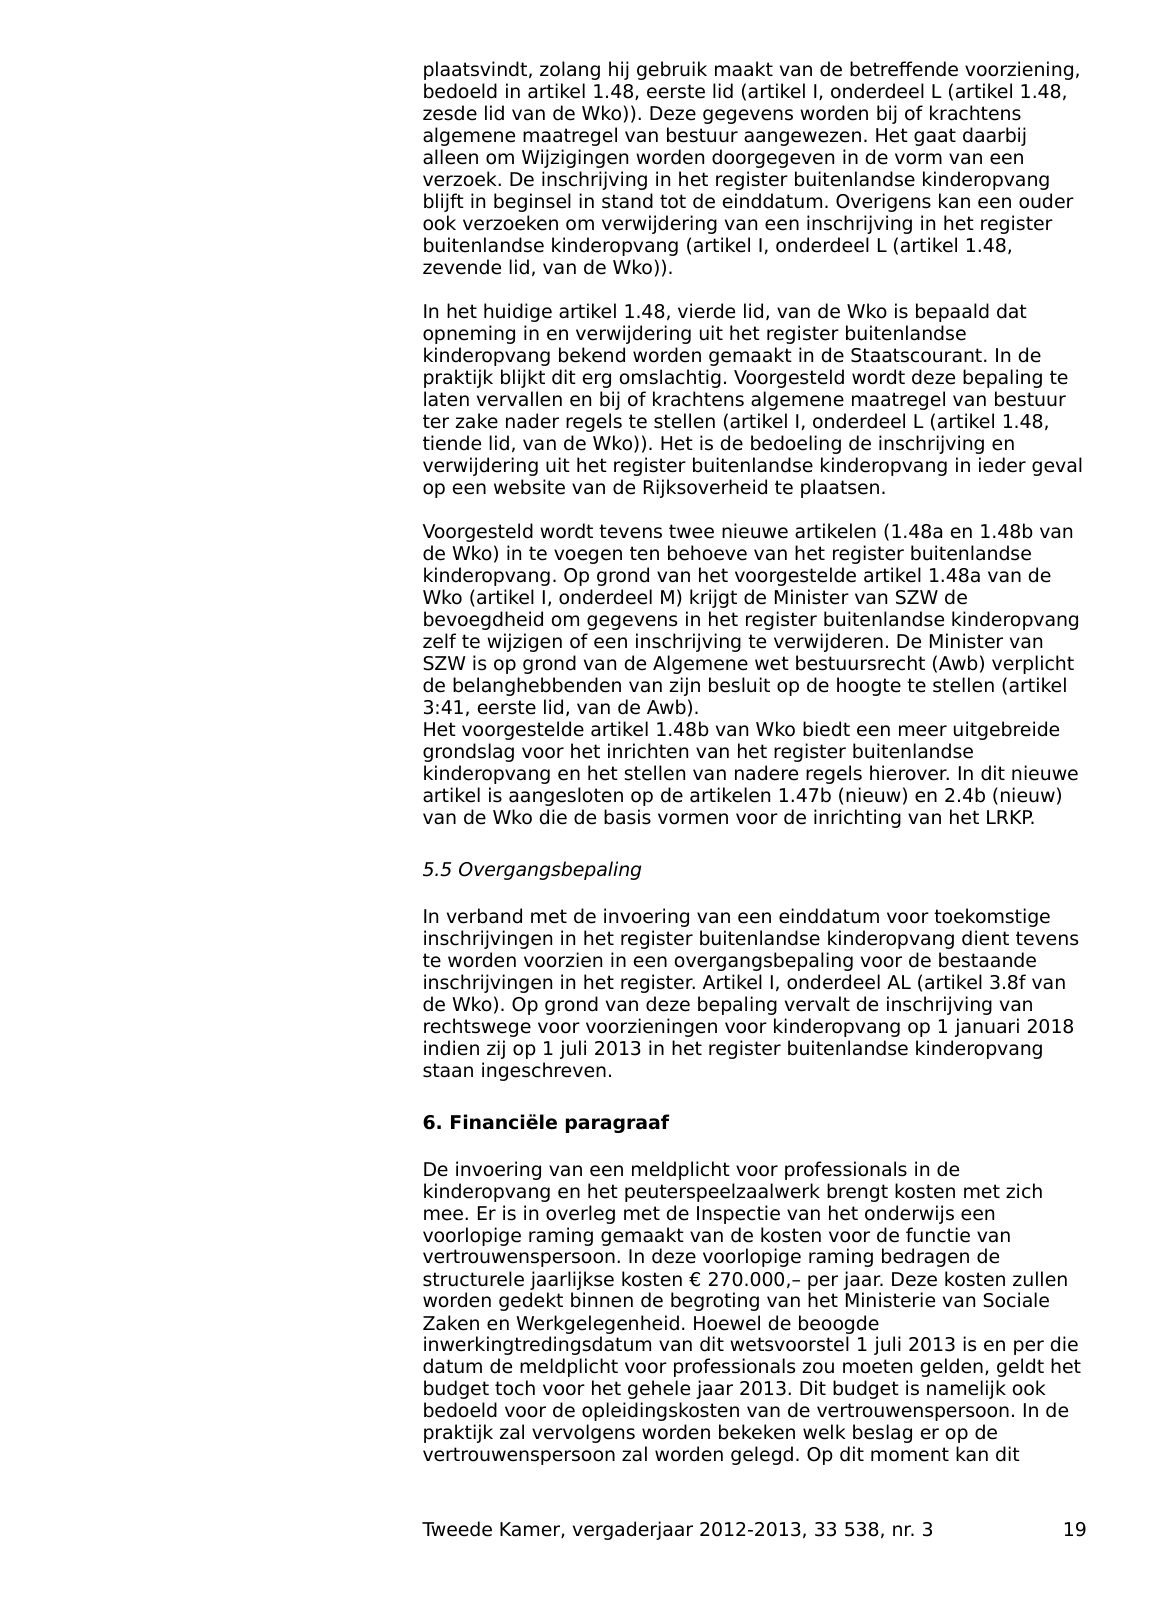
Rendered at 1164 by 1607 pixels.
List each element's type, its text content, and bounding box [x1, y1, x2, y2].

subtitle 6. Financiële paragraaf [422, 1112, 1087, 1133]
subtitle 5.5 Overgangsbepaling [422, 859, 1087, 881]
text Voorgesteld wordt tevens twee nieuwe artikelen (1.48a en 1.48b van de Wko) in te voegen ten behoeve van het register buitenlandse kinderopvang. Op grond van het voorgestelde artikel 1.48a van de Wko (artikel I, onderdeel M) krijgt de Minister van SZW de bevoegdheid om gegevens in het register buitenlandse kinderopvang zelf te wijzigen of een inschrijving te verwijderen. De Minister van SZW is op grond van de Algemene wet bestuursrecht (Awb) verplicht de belanghebbenden van zijn besluit op de hoogte te stellen (artikel 3:41, eerste lid, van de Awb). [422, 521, 1087, 719]
text plaatsvindt, zolang hij gebruik maakt van de betreffende voorziening, bedoeld in artikel 1.48, eerste lid (artikel I, onderdeel L (artikel 1.48, zesde lid van de Wko)). Deze gegevens worden bij of krachtens algemene maatregel van bestuur aangewezen. Het gaat daarbij alleen om Wijzigingen worden doorgegeven in de vorm van een verzoek. De inschrijving in het register buitenlandse kinderopvang blijft in beginsel in stand tot de einddatum. Overigens kan een ouder ook verzoeken om verwijdering van een inschrijving in het register buitenlandse kinderopvang (artikel I, onderdeel L (artikel 1.48, zevende lid, van de Wko)). [422, 59, 1087, 279]
text Het voorgestelde artikel 1.48b van Wko biedt een meer uitgebreide grondslag voor het inrichten van het register buitenlandse kinderopvang en het stellen van nadere regels hierover. In dit nieuwe artikel is aangesloten op de artikelen 1.47b (nieuw) en 2.4b (nieuw) van de Wko die de basis vormen voor de inrichting van het LRKP. [422, 719, 1087, 829]
text In verband met de invoering van een einddatum voor toekomstige inschrijvingen in het register buitenlandse kinderopvang dient tevens te worden voorzien in een overgangsbepaling voor de bestaande inschrijvingen in het register. Artikel I, onderdeel AL (artikel 3.8f van de Wko). Op grond van deze bepaling vervalt de inschrijving van rechtswege voor voorzieningen voor kinderopvang op 1 januari 2018 indien zij op 1 juli 2013 in het register buitenlandse kinderopvang staan ingeschreven. [422, 906, 1087, 1082]
text In het huidige artikel 1.48, vierde lid, van de Wko is bepaald dat opneming in en verwijdering uit het register buitenlandse kinderopvang bekend worden gemaakt in de Staatscourant. In de praktijk blijkt dit erg omslachtig. Voorgesteld wordt deze bepaling te laten vervallen en bij of krachtens algemene maatregel van bestuur ter zake nader regels te stellen (artikel I, onderdeel L (artikel 1.48, tiende lid, van de Wko)). Het is de bedoeling de inschrijving en verwijdering uit het register buitenlandse kinderopvang in ieder geval op een website van de Rijksoverheid te plaatsen. [422, 301, 1087, 499]
text De invoering van een meldplicht voor professionals in de kinderopvang en het peuterspeelzaalwerk brengt kosten met zich mee. Er is in overleg met de Inspectie van het onderwijs een voorlopige raming gemaakt van de kosten voor de functie van vertrouwenspersoon. In deze voorlopige raming bedragen de structurele jaarlijkse kosten € 270.000,– per jaar. Deze kosten zullen worden gedekt binnen de begroting van het Ministerie van Sociale Zaken en Werkgelegenheid. Hoewel de beoogde inwerkingtredingsdatum van dit wetsvoorstel 1 juli 2013 is en per die datum de meldplicht voor professionals zou moeten gelden, geldt het budget toch voor het gehele jaar 2013. Dit budget is namelijk ook bedoeld voor de opleidingskosten van de vertrouwenspersoon. In de praktijk zal vervolgens worden bekeken welk beslag er op de vertrouwenspersoon zal worden gelegd. Op dit moment kan dit [422, 1158, 1087, 1466]
